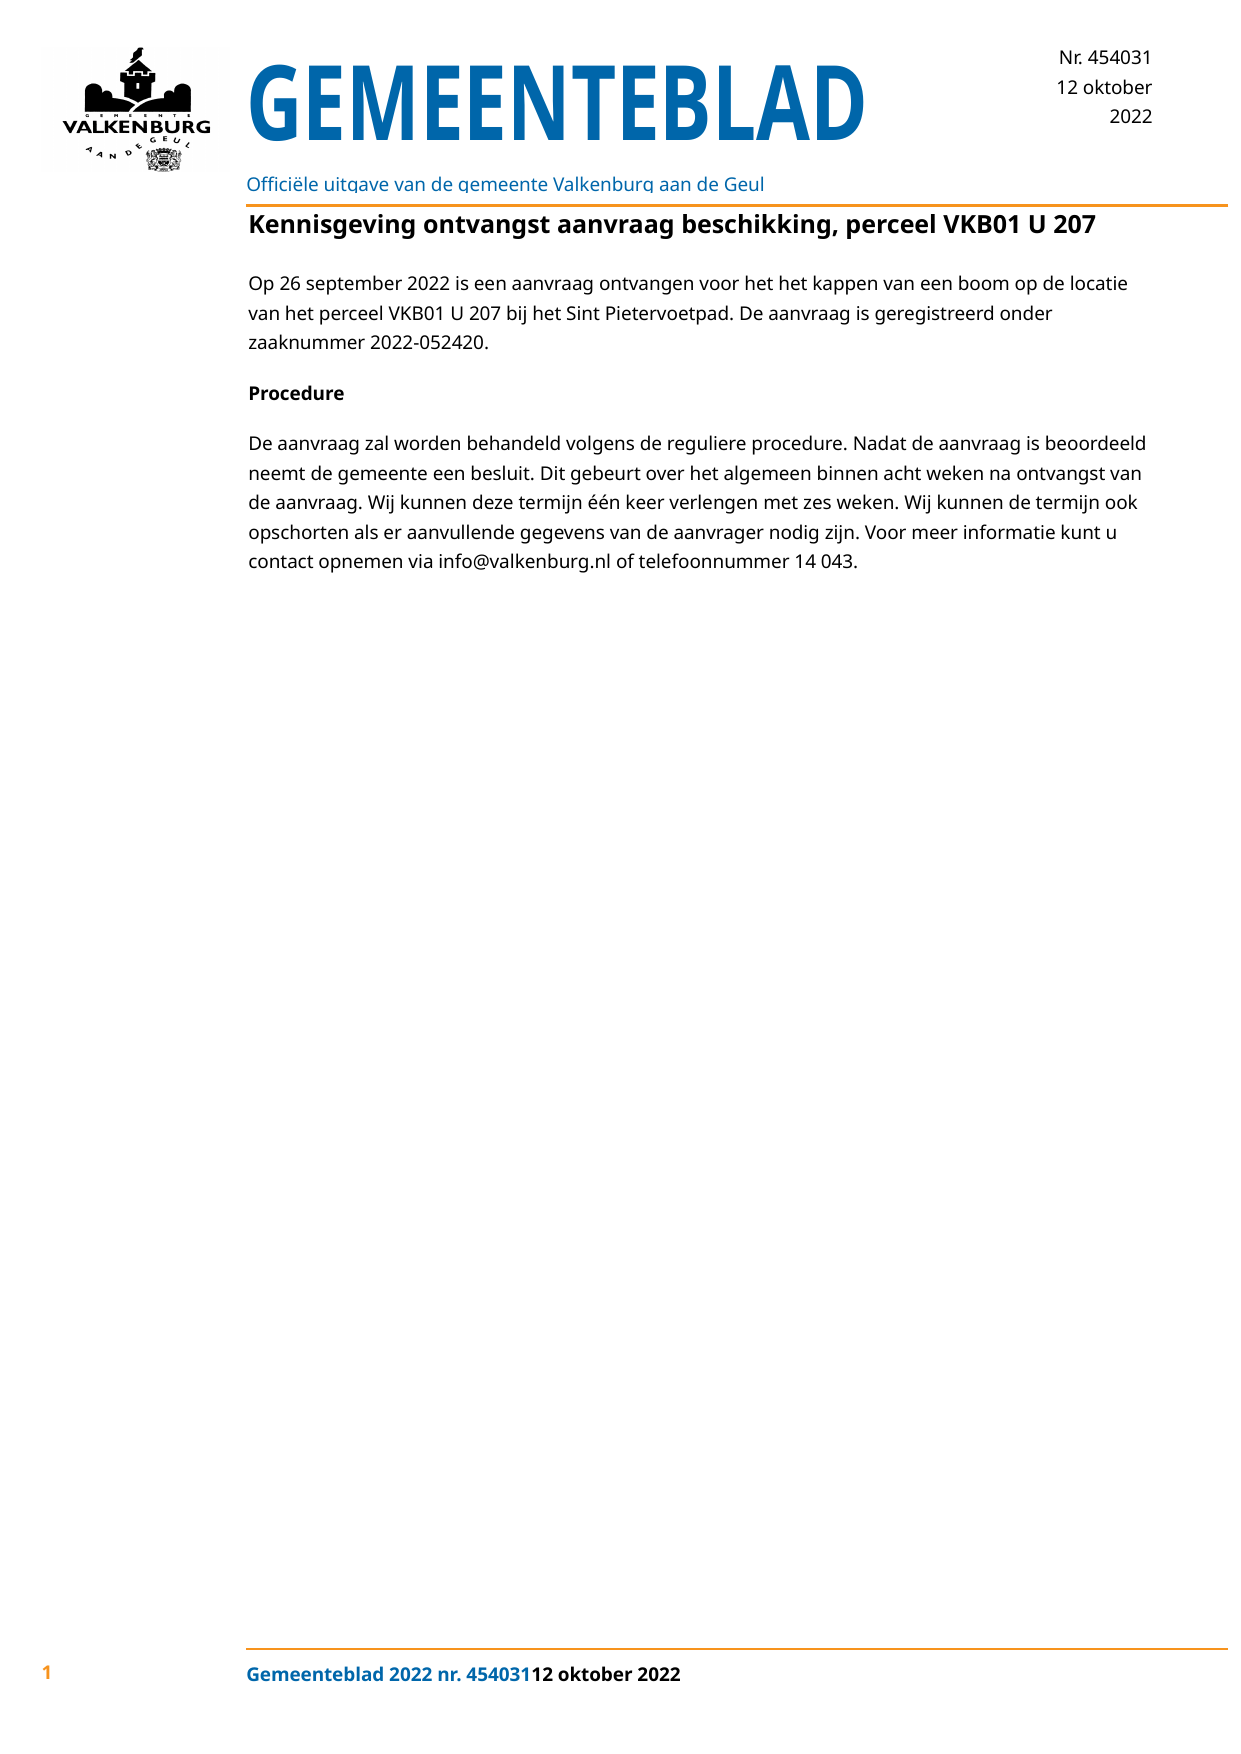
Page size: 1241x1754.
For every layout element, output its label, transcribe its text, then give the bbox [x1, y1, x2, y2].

text De aanvraag zal worden behandeld volgens de reguliere procedure. Nadat de aanvraag is beoordeeld neemt de gemeente een besluit. Dit gebeurt over het algemeen binnen acht weken na ontvangst van de aanvraag. Wij kunnen deze termijn één keer verlengen met zes weken. Wij kunnen de termijn ook opschorten als er aanvullende gegevens van de aanvrager nodig zijn. Voor meer informatie kunt u contact opnemen via info@valkenburg.nl of telefoonnummer 14 043. [248, 430, 1152, 574]
text Procedure [248, 380, 1152, 406]
text Op 26 september 2022 is een aanvraag ontvangen voor het het kappen van een boom op de locatie van het perceel VKB01 U 207 bij het Sint Pietervoetpad. De aanvraag is geregistreerd onder zaaknummer 2022-052420. [248, 270, 1152, 355]
text Kennisgeving ontvangst aanvraag beschikking, perceel VKB01 U 207 [248, 207, 1152, 241]
picture [41, 47, 231, 172]
